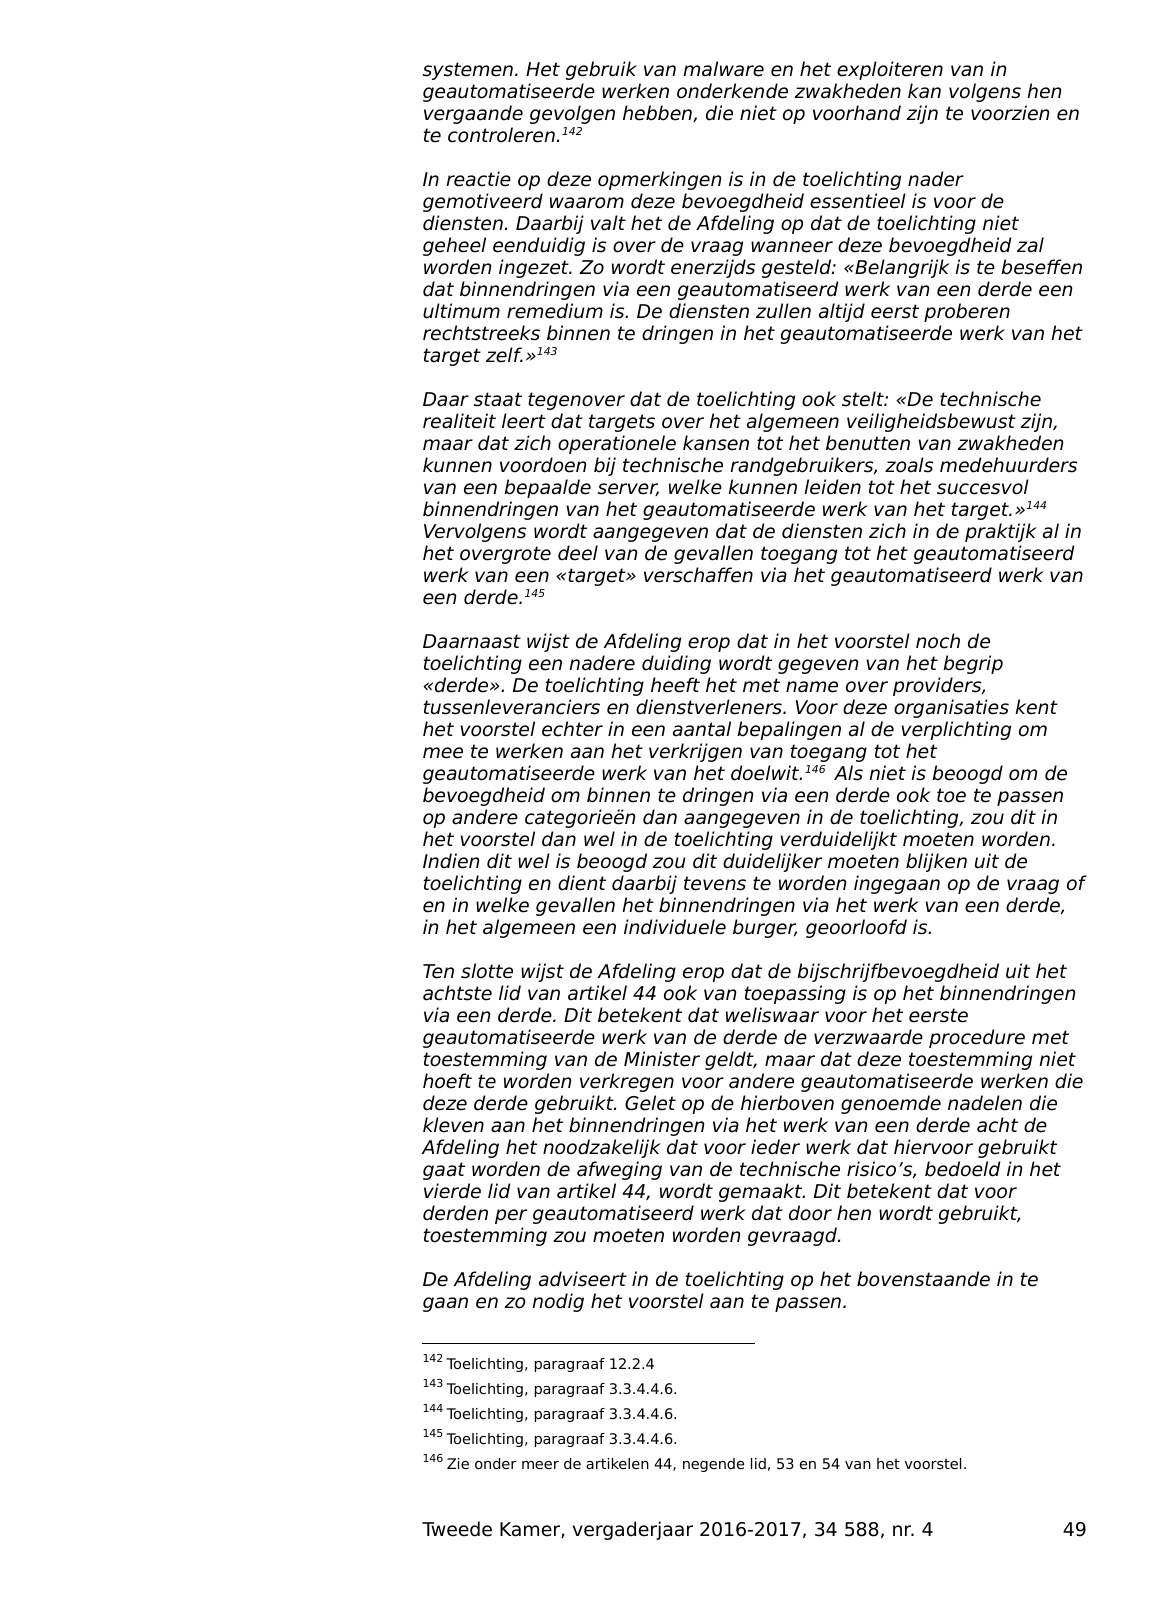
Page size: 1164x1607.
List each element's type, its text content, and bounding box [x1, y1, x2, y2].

text systemen. Het gebruik van malware en het exploiteren van in geautomatiseerde werken onderkende zwakheden kan volgens hen vergaande gevolgen hebben, die niet op voorhand zijn te voorzien en te controleren. [422, 59, 1087, 147]
text De Afdeling adviseert in de toelichting op het bovenstaande in te gaan en zo nodig het voorstel aan te passen. [422, 1269, 1087, 1313]
text Zie onder meer de artikelen 44, negende lid, 53 en 54 van het voorstel. [422, 1452, 1087, 1474]
text Daarnaast wijst de Afdeling erop dat in het voorstel noch de toelichting een nadere duiding wordt gegeven van het begrip «derde». De toelichting heeft het met name over providers, tussenleveranciers en dienstverleners. Voor deze organisaties kent het voorstel echter in een aantal bepalingen al de verplichting om mee te werken aan het verkrijgen van toegang tot het geautomatiseerde werk van het doelwit. Als niet is beoogd om de bevoegdheid om binnen te dringen via een derde ook toe te passen op andere categorieën dan aangegeven in de toelichting, zou dit in het voorstel dan wel in de toelichting verduidelijkt moeten worden. Indien dit wel is beoogd zou dit duidelijker moeten blijken uit de toelichting en dient daarbij tevens te worden ingegaan op de vraag of en in welke gevallen het binnendringen via het werk van een derde, in het algemeen een individuele burger, geoorloofd is. [422, 631, 1087, 939]
text Toelichting, paragraaf 3.3.4.4.6. [422, 1427, 1087, 1449]
text Toelichting, paragraaf 3.3.4.4.6. [422, 1377, 1087, 1399]
text Toelichting, paragraaf 12.2.4 [422, 1352, 1087, 1374]
text Toelichting, paragraaf 3.3.4.4.6. [422, 1402, 1087, 1424]
text Ten slotte wijst de Afdeling erop dat de bijschrijfbevoegdheid uit het achtste lid van artikel 44 ook van toepassing is op het binnendringen via een derde. Dit betekent dat weliswaar voor het eerste geautomatiseerde werk van de derde de verzwaarde procedure met toestemming van de Minister geldt, maar dat deze toestemming niet hoeft te worden verkregen voor andere geautomatiseerde werken die deze derde gebruikt. Gelet op de hierboven genoemde nadelen die kleven aan het binnendringen via het werk van een derde acht de Afdeling het noodzakelijk dat voor ieder werk dat hiervoor gebruikt gaat worden de afweging van de technische risico’s, bedoeld in het vierde lid van artikel 44, wordt gemaakt. Dit betekent dat voor derden per geautomatiseerd werk dat door hen wordt gebruikt, toestemming zou moeten worden gevraagd. [422, 961, 1087, 1247]
text In reactie op deze opmerkingen is in de toelichting nader gemotiveerd waarom deze bevoegdheid essentieel is voor de diensten. Daarbij valt het de Afdeling op dat de toelichting niet geheel eenduidig is over de vraag wanneer deze bevoegdheid zal worden ingezet. Zo wordt enerzijds gesteld: «Belangrijk is te beseffen dat binnendringen via een geautomatiseerd werk van een derde een ultimum remedium is. De diensten zullen altijd eerst proberen rechtstreeks binnen te dringen in het geautomatiseerde werk van het target zelf.» [422, 169, 1087, 367]
text Daar staat tegenover dat de toelichting ook stelt: «De technische realiteit leert dat targets over het algemeen veiligheidsbewust zijn, maar dat zich operationele kansen tot het benutten van zwakheden kunnen voordoen bij technische randgebruikers, zoals medehuurders van een bepaalde server, welke kunnen leiden tot het succesvol binnendringen van het geautomatiseerde werk van het target.» Vervolgens wordt aangegeven dat de diensten zich in de praktijk al in het overgrote deel van de gevallen toegang tot het geautomatiseerd werk van een «target» verschaffen via het geautomatiseerd werk van een derde. [422, 389, 1087, 609]
